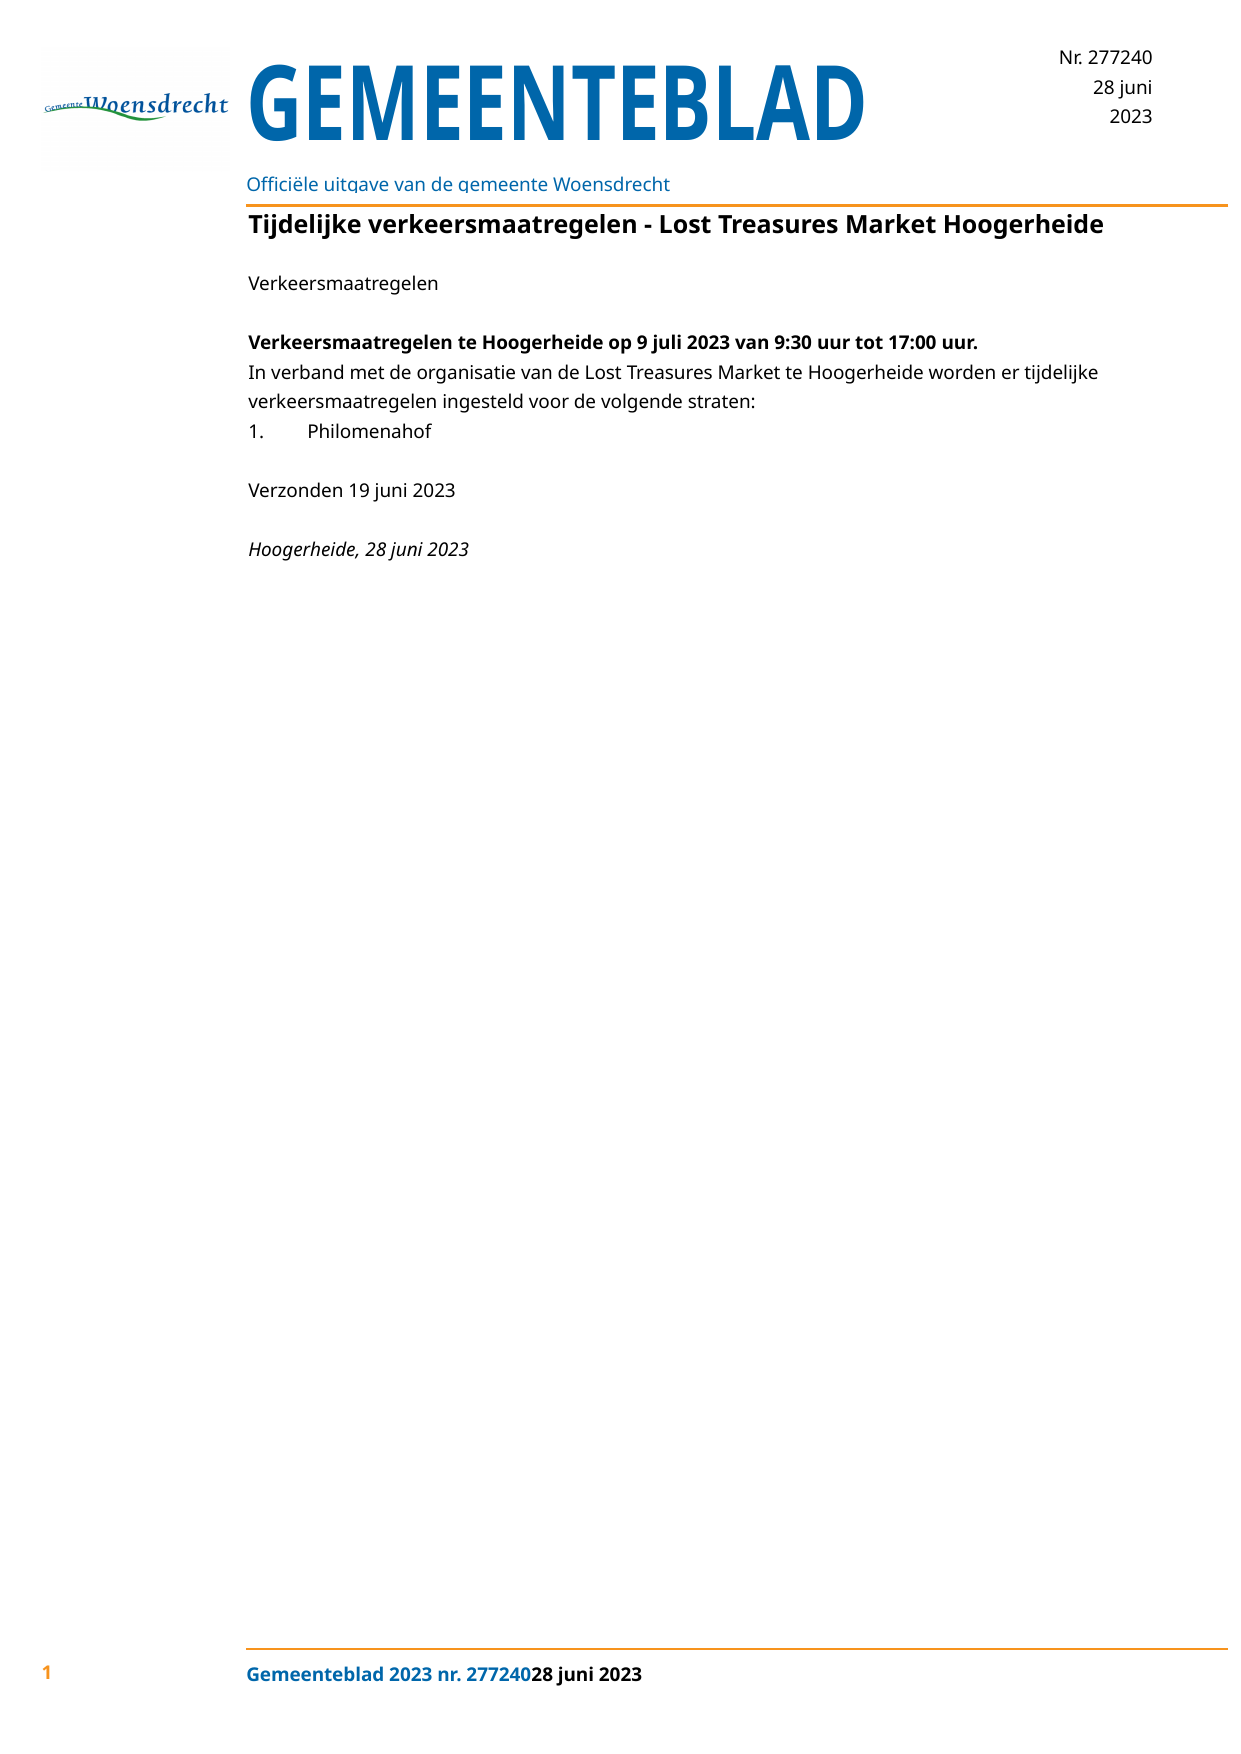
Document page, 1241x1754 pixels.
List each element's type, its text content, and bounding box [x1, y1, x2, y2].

text In verband met de organisatie van de Lost Treasures Market te Hoogerheide worden er tijdelijke verkeersmaatregelen ingesteld voor de volgende straten: [248, 359, 1152, 414]
text Verkeersmaatregelen [248, 270, 1152, 296]
text Verzonden 19 juni 2023 [248, 477, 1152, 503]
text Verkeersmaatregelen te Hoogerheide op 9 juli 2023 van 9:30 uur tot 17:00 uur. [248, 329, 1152, 355]
text Tijdelijke verkeersmaatregelen - Lost Treasures Market Hoogerheide [248, 207, 1152, 241]
text Hoogerheide, 28 juni 2023 [248, 537, 1152, 562]
list Philomenahof [248, 418, 1152, 444]
picture [41, 47, 231, 172]
